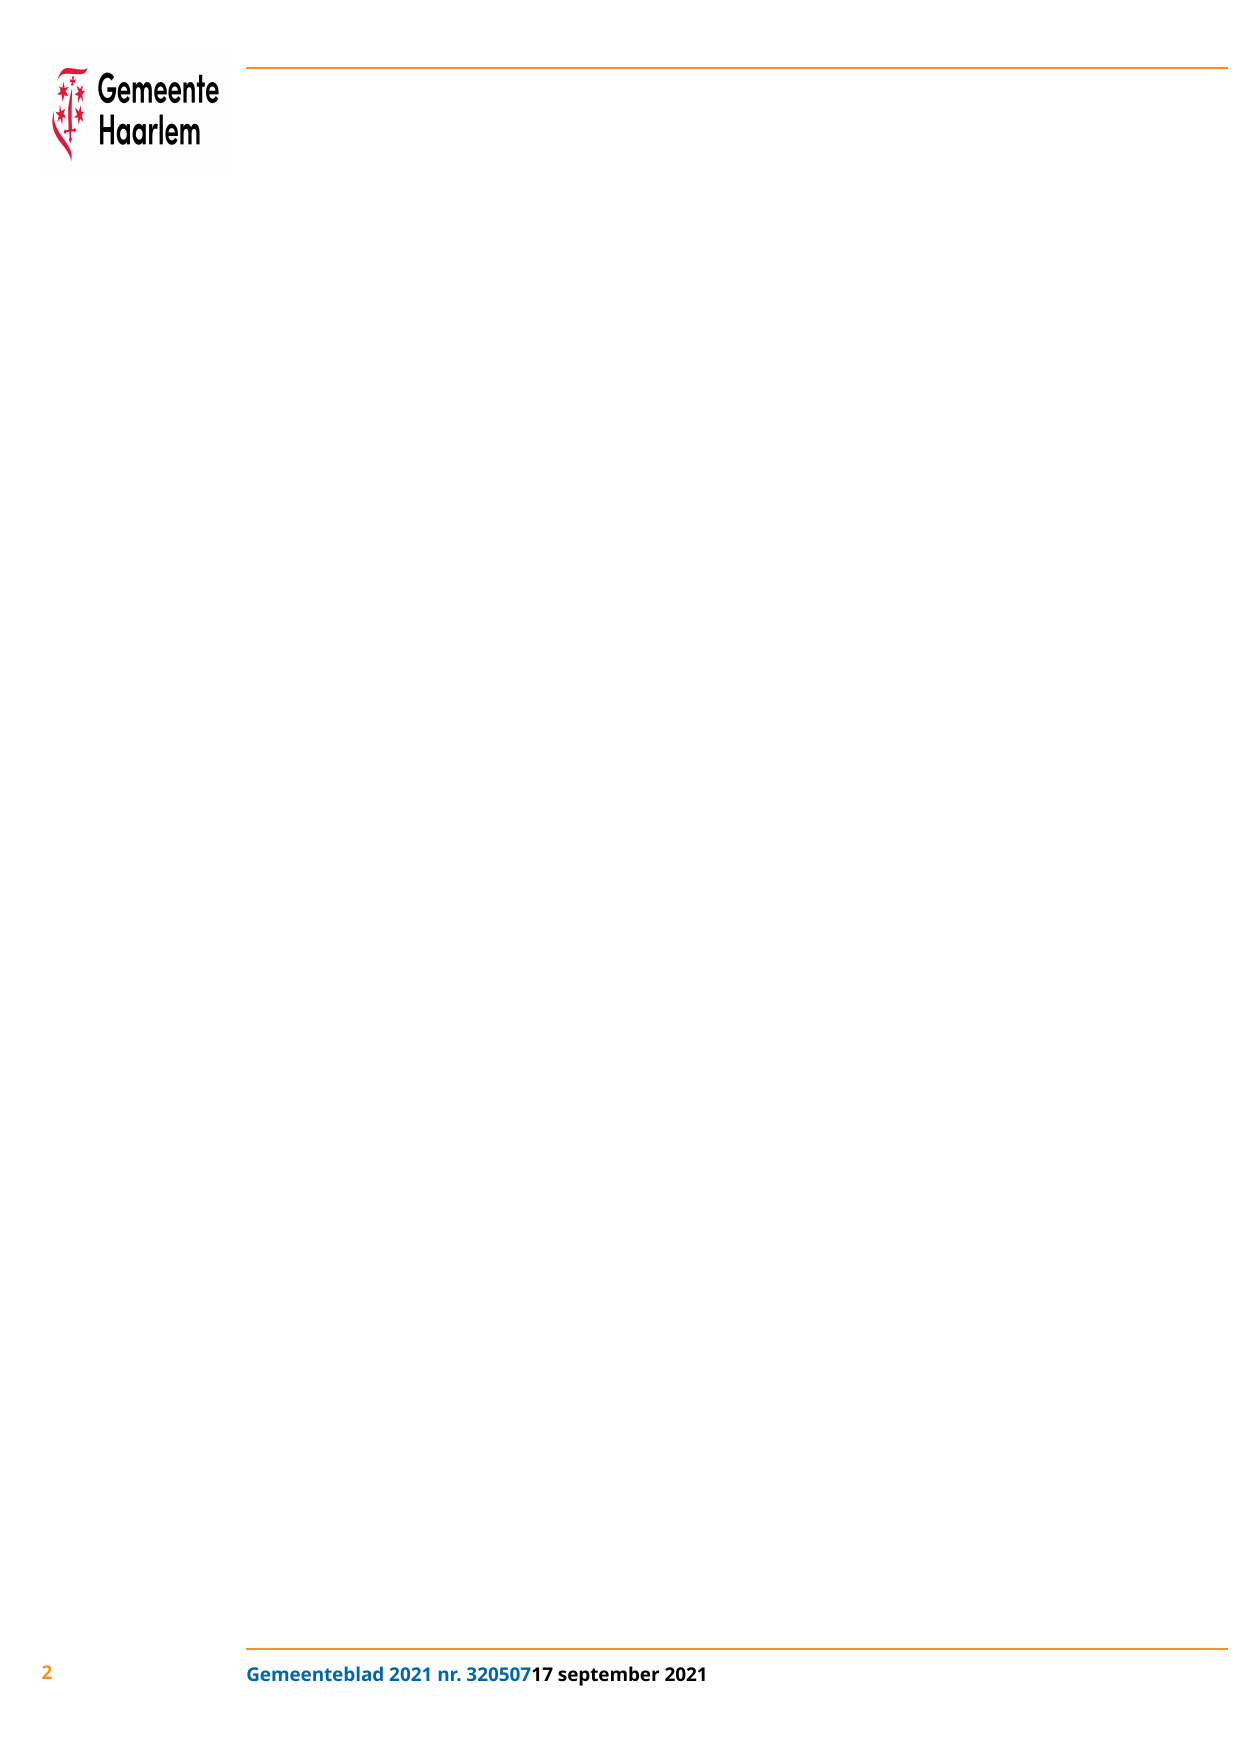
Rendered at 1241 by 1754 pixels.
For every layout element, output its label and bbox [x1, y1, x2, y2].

picture [41, 47, 231, 172]
